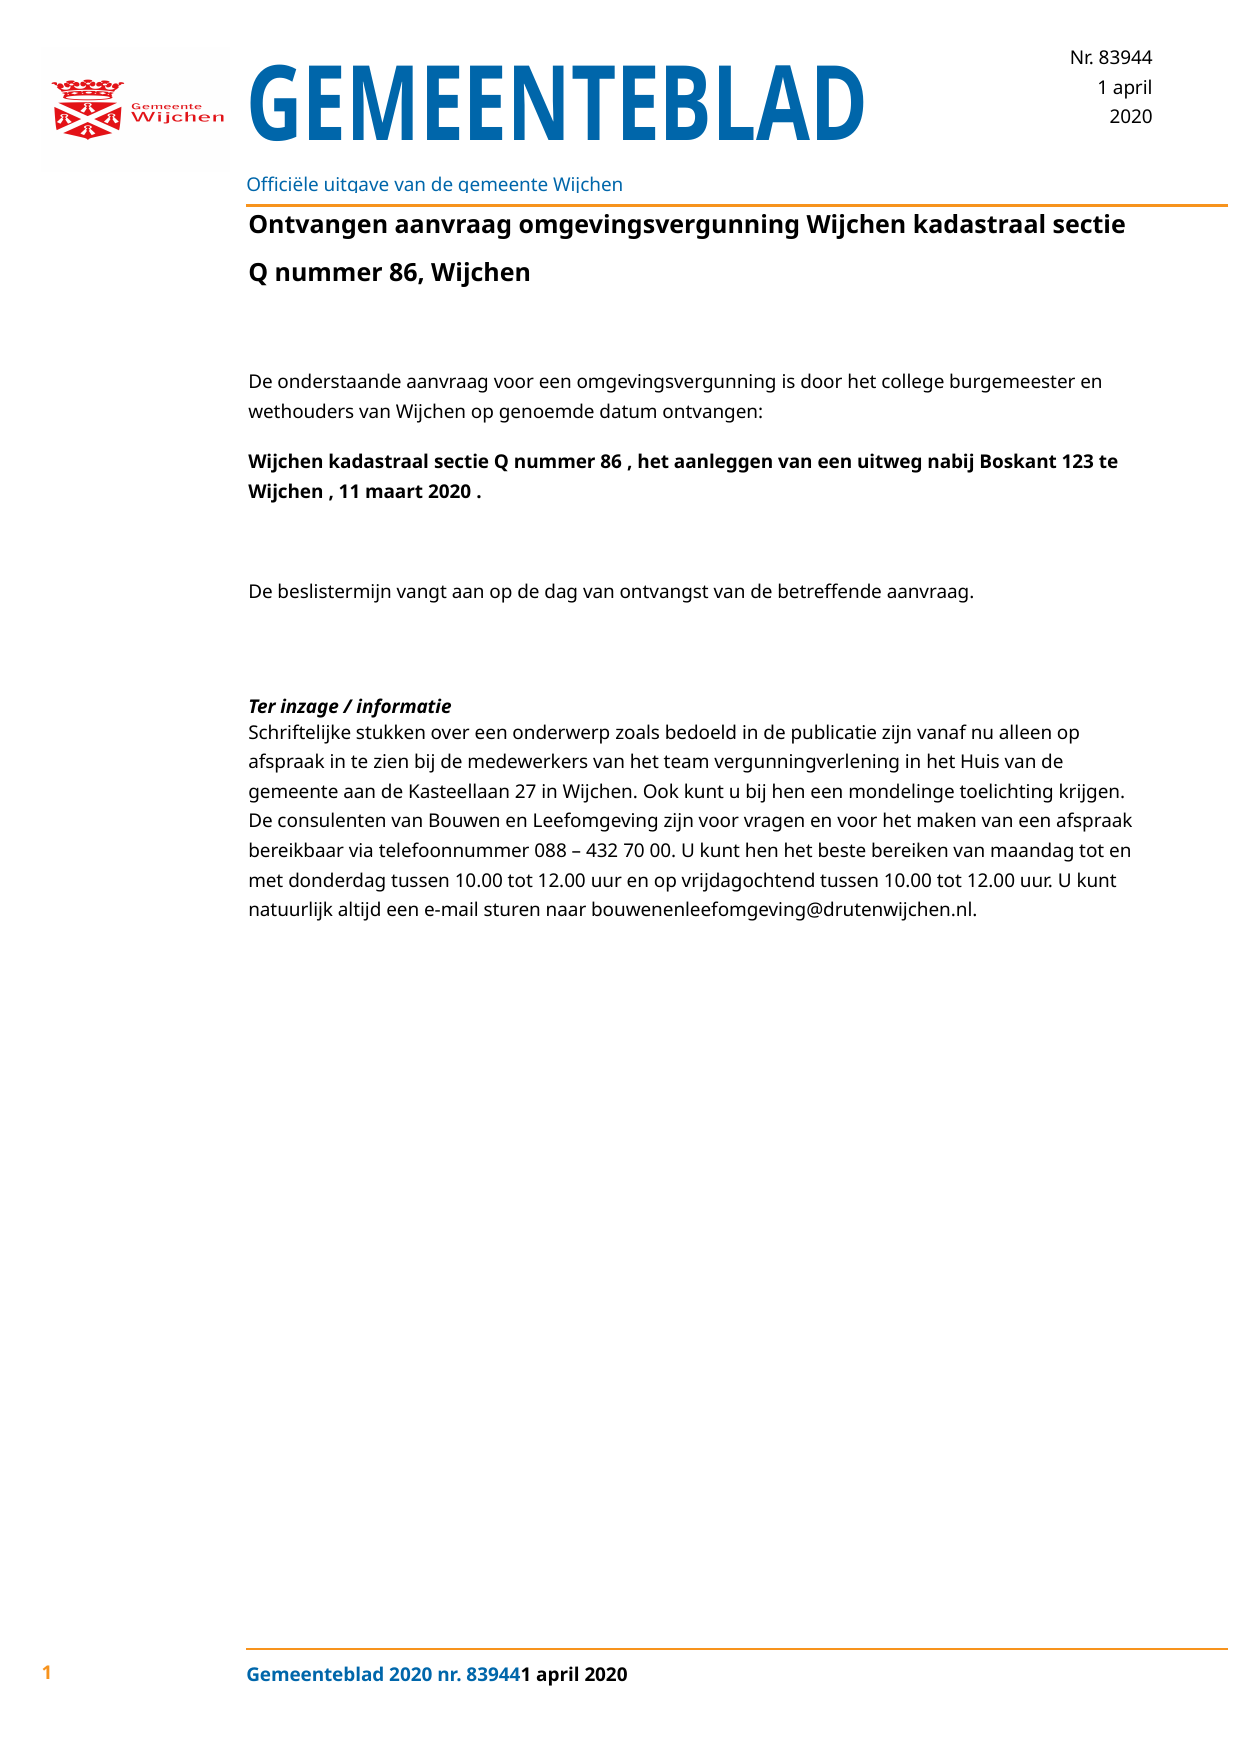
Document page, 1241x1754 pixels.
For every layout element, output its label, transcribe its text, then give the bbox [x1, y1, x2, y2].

picture [41, 47, 231, 172]
text De onderstaande aanvraag voor een omgevingsvergunning is door het college burgemeester en wethouders van Wijchen op genoemde datum ontvangen: [248, 368, 1152, 424]
text Wijchen kadastraal sectie Q nummer 86 , het aanleggen van een uitweg nabij Boskant 123 te Wijchen , 11 maart 2020 . [248, 448, 1152, 504]
text Ontvangen aanvraag omgevingsvergunning Wijchen kadastraal sectie Q nummer 86, Wijchen [248, 207, 1152, 288]
text Ter inzage / informatie [248, 693, 1152, 719]
text Schriftelijke stukken over een onderwerp zoals bedoeld in de publicatie zijn vanaf nu alleen op afspraak in te zien bij de medewerkers van het team vergunningverlening in het Huis van de gemeente aan de Kasteellaan 27 in Wijchen. Ook kunt u bij hen een mondelinge toelichting krijgen. De consulenten van Bouwen en Leefomgeving zijn voor vragen en voor het maken van een afspraak bereikbaar via telefoonnummer 088 – 432 70 00. U kunt hen het beste bereiken van maandag tot en met donderdag tussen 10.00 tot 12.00 uur en op vrijdagochtend tussen 10.00 tot 12.00 uur. U kunt natuurlijk altijd een e-mail sturen naar bouwenenleefomgeving@drutenwijchen.nl. [248, 719, 1152, 922]
text De beslistermijn vangt aan op de dag van ontvangst van de betreffende aanvraag. [248, 579, 1152, 604]
